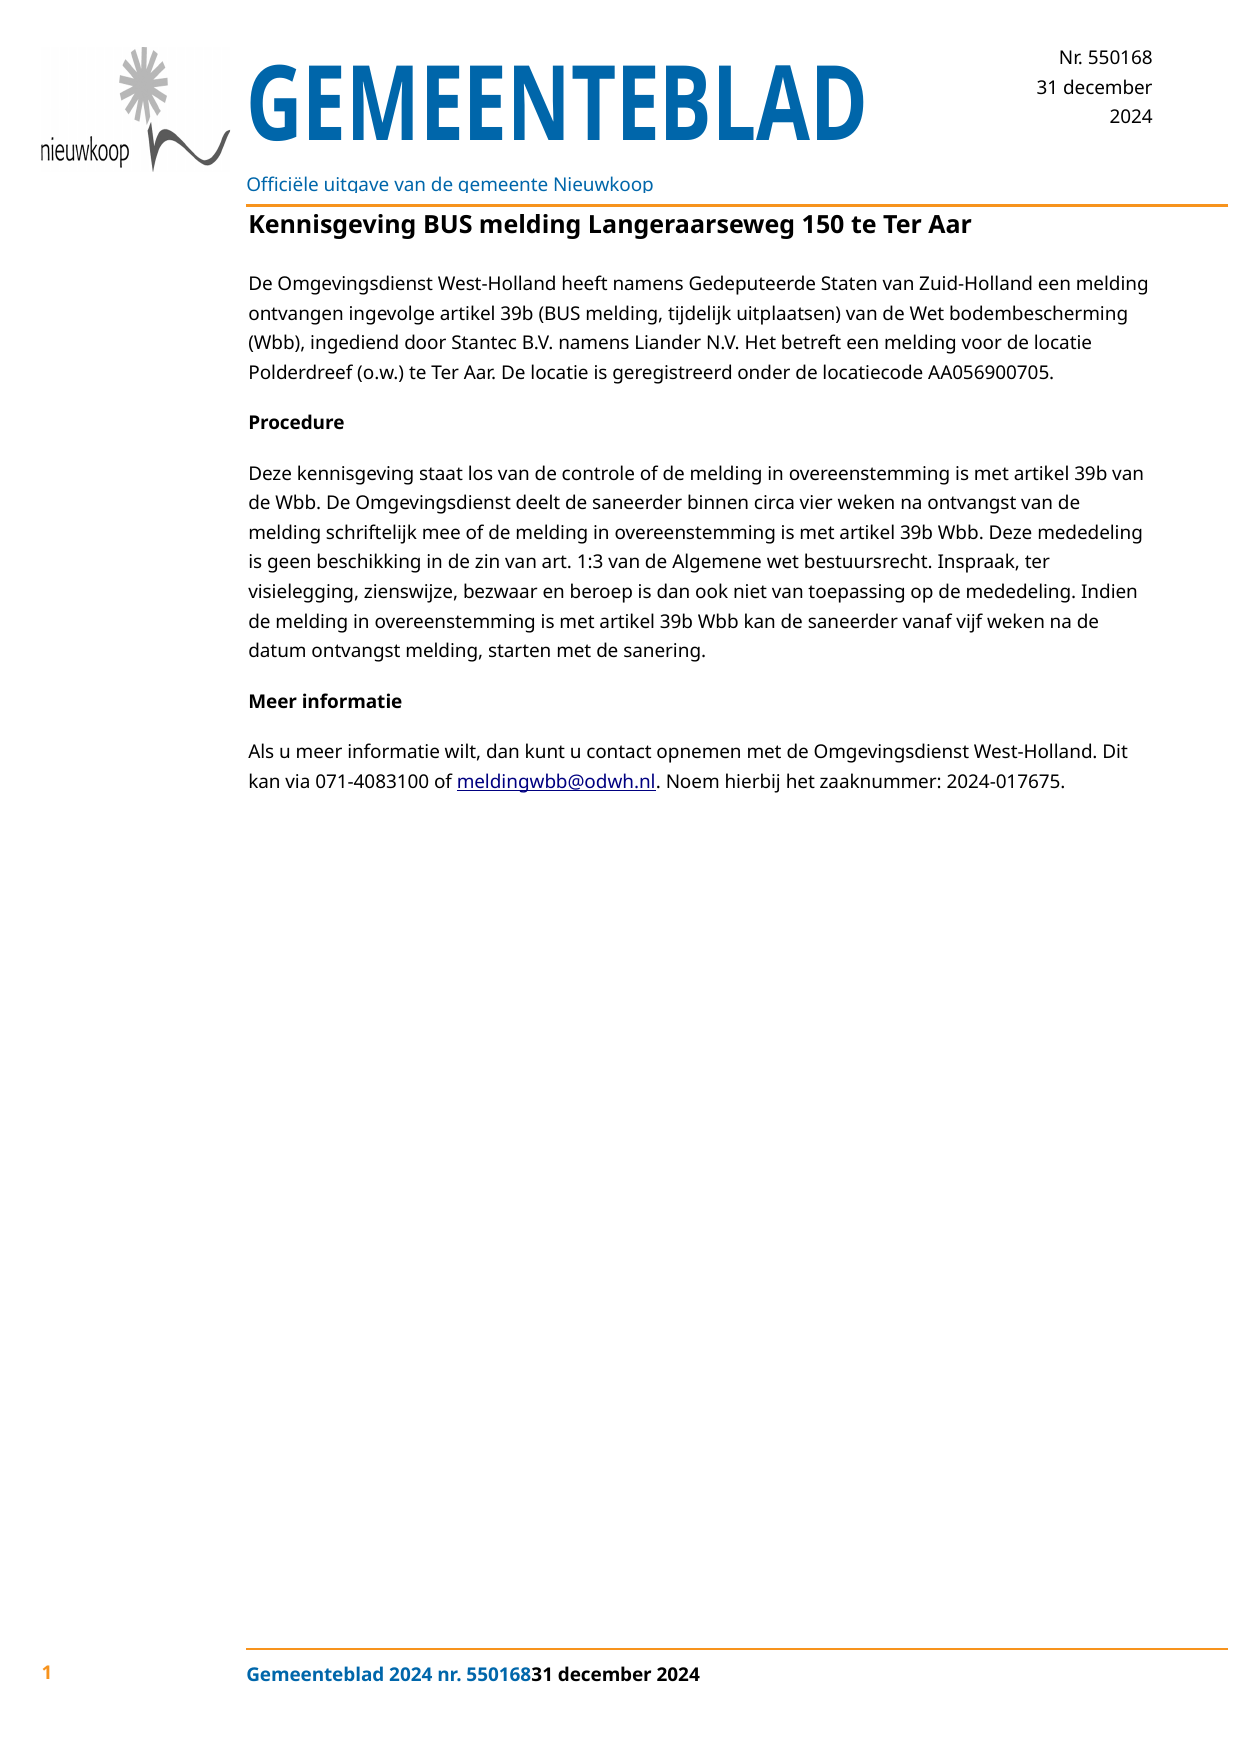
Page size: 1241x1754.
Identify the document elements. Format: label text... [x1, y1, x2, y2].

text Deze kennisgeving staat los van de controle of de melding in overeenstemming is met artikel 39b van de Wbb. De Omgevingsdienst deelt de saneerder binnen circa vier weken na ontvangst van de melding schriftelijk mee of de melding in overeenstemming is met artikel 39b Wbb. Deze mededeling is geen beschikking in de zin van art. 1:3 van de Algemene wet bestuursrecht. Inspraak, ter visielegging, zienswijze, bezwaar en beroep is dan ook niet van toepassing op de mededeling. Indien de melding in overeenstemming is met artikel 39b Wbb kan de saneerder vanaf vijf weken na de datum ontvangst melding, starten met de sanering. [248, 460, 1152, 663]
text Als u meer informatie wilt, dan kunt u contact opnemen met de Omgevingsdienst West-Holland. Dit kan via 071-4083100 of meldingwbb@odwh.nl. Noem hierbij het zaaknummer: 2024-017675. [248, 738, 1152, 793]
text Meer informatie [248, 688, 1152, 713]
text Procedure [248, 409, 1152, 435]
text De Omgevingsdienst West-Holland heeft namens Gedeputeerde Staten van Zuid-Holland een melding ontvangen ingevolge artikel 39b (BUS melding, tijdelijk uitplaatsen) van de Wet bodembescherming (Wbb), ingediend door Stantec B.V. namens Liander N.V. Het betreft een melding voor de locatie Polderdreef (o.w.) te Ter Aar. De locatie is geregistreerd onder de locatiecode AA056900705. [248, 270, 1152, 385]
text Kennisgeving BUS melding Langeraarseweg 150 te Ter Aar [248, 207, 1152, 241]
picture [41, 47, 231, 172]
